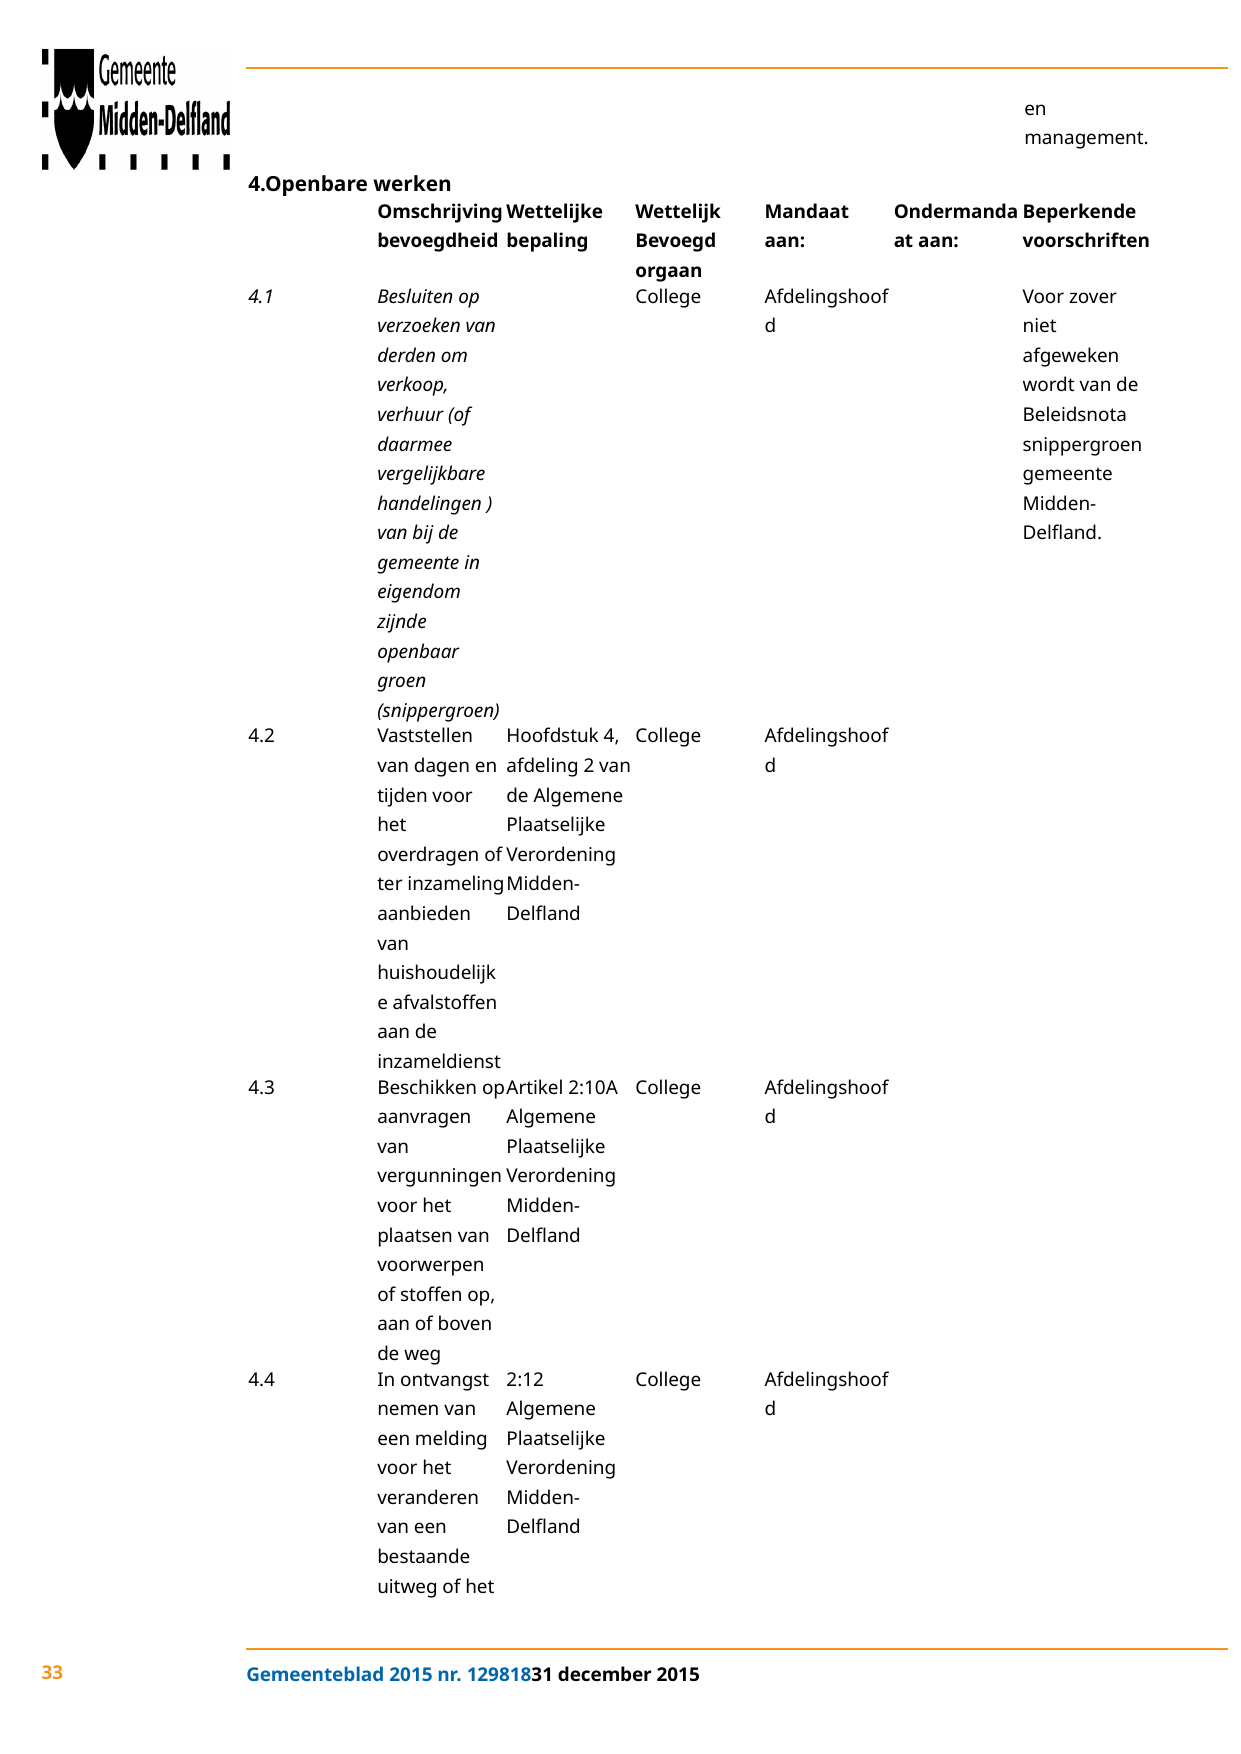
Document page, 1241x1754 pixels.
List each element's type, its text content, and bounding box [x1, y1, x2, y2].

table_cell Afdelingshoofd [764, 723, 893, 1074]
table_cell [642, 95, 769, 150]
table_header Beperkende voorschriften [1023, 198, 1152, 283]
table_cell [376, 95, 514, 150]
table_cell [894, 1366, 1022, 1599]
table_cell Hoofdstuk 4, afdeling 2 van de Algemene Plaatselijke Verordening Midden-Delfland [506, 723, 635, 1074]
table_cell Afdelingshoofd [764, 1366, 893, 1599]
table_cell Afdelingshoofd [764, 1074, 893, 1366]
table_cell Besluiten op verzoeken van derden om verkoop, verhuur (of daarmee vergelijkbare handelingen ) van bij de gemeente in eigendom zijnde openbaar groen (snippergroen) [377, 283, 506, 723]
table_cell en management. [1024, 95, 1152, 150]
table_cell College [635, 723, 764, 1074]
table_header [248, 198, 377, 283]
table_cell [514, 95, 642, 150]
table_cell Beschikken op aanvragen van vergunningen voor het plaatsen van voorwerpen of stoffen op, aan of boven de weg [377, 1074, 506, 1366]
table_header Wettelijk Bevoegd orgaan [635, 198, 764, 283]
table_cell [1023, 1366, 1152, 1599]
table_cell 4.2 [248, 723, 377, 1074]
table_cell [894, 723, 1022, 1074]
table_cell [1023, 1074, 1152, 1366]
table_cell College [635, 1074, 764, 1366]
table_cell [894, 283, 1022, 723]
table_cell [1023, 723, 1152, 1074]
table_cell 4.1 [248, 283, 377, 723]
table_cell In ontvangst nemen van een melding voor het veranderen van een bestaande uitweg of het [377, 1366, 506, 1599]
table_cell Artikel 2:10A Algemene Plaatselijke Verordening Midden-Delfland [506, 1074, 635, 1366]
table_cell College [635, 283, 764, 723]
table_cell 4.3 [248, 1074, 377, 1366]
table_cell [769, 95, 897, 150]
table_header Ondermandaat aan: [894, 198, 1022, 283]
table_cell College [635, 1366, 764, 1599]
table_header Omschrijving bevoegdheid [377, 198, 506, 283]
table_header Wettelijke bepaling [506, 198, 635, 283]
table_cell Voor zover niet afgeweken wordt van de Beleidsnota snippergroen gemeente Midden-Delfland. [1023, 283, 1152, 723]
table_cell [897, 95, 1024, 150]
table_header Mandaat aan: [764, 198, 893, 283]
table_cell Afdelingshoofd [764, 283, 893, 723]
table_cell 4.4 [248, 1366, 377, 1599]
table_cell 2:12 Algemene Plaatselijke Verordening Midden-Delfland [506, 1366, 635, 1599]
table_cell Vaststellen van dagen en tijden voor het overdragen of ter inzameling aanbieden van huishoudelijke afvalstoffen aan de inzameldienst [377, 723, 506, 1074]
table_cell [506, 283, 635, 723]
picture [41, 47, 231, 172]
table_cell [248, 95, 376, 150]
table_cell [894, 1074, 1022, 1366]
text 4.Openbare werken [248, 169, 1152, 198]
